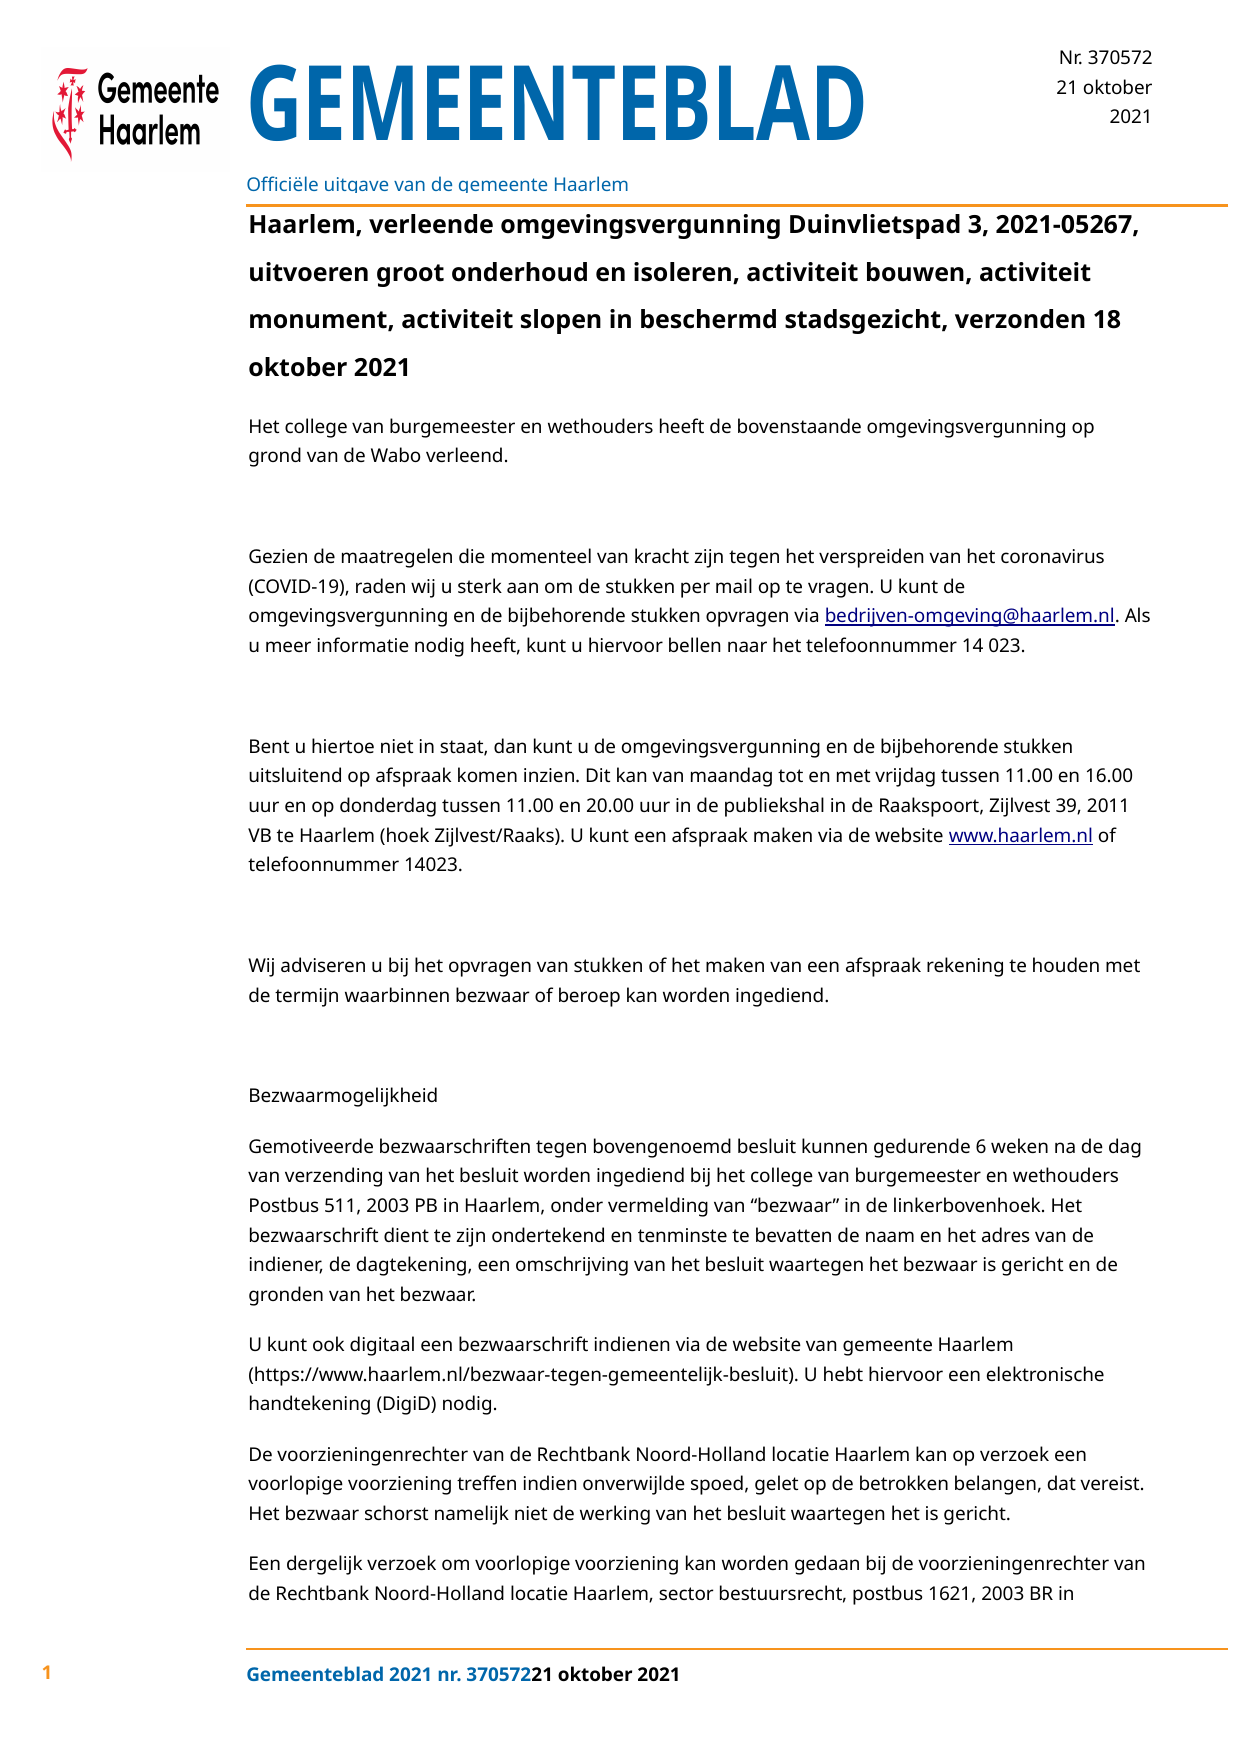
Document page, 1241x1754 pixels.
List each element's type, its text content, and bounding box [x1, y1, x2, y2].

text U kunt ook digitaal een bezwaarschrift indienen via de website van gemeente Haarlem (https://www.haarlem.nl/bezwaar-tegen-gemeentelijk-besluit). U hebt hiervoor een elektronische handtekening (DigiD) nodig. [248, 1331, 1152, 1416]
text De voorzieningenrechter van de Rechtbank Noord-Holland locatie Haarlem kan op verzoek een voorlopige voorziening treffen indien onverwijlde spoed, gelet op de betrokken belangen, dat vereist. Het bezwaar schorst namelijk niet de werking van het besluit waartegen het is gericht. [248, 1441, 1152, 1526]
text Bezwaarmogelijkheid [248, 1083, 1152, 1108]
text Gezien de maatregelen die momenteel van kracht zijn tegen het verspreiden van het coronavirus (COVID-19), raden wij u sterk aan om de stukken per mail op te vragen. U kunt de omgevingsvergunning en de bijbehorende stukken opvragen via bedrijven-omgeving@haarlem.nl. Als u meer informatie nodig heeft, kunt u hiervoor bellen naar het telefoonnummer 14 023. [248, 543, 1152, 658]
text Gemotiveerde bezwaarschriften tegen bovengenoemd besluit kunnen gedurende 6 weken na de dag van verzending van het besluit worden ingediend bij het college van burgemeester en wethouders Postbus 511, 2003 PB in Haarlem, onder vermelding van “bezwaar” in de linkerbovenhoek. Het bezwaarschrift dient te zijn ondertekend en tenminste te bevatten de naam en het adres van de indiener, de dagtekening, een omschrijving van het besluit waartegen het bezwaar is gericht en de gronden van het bezwaar. [248, 1133, 1152, 1307]
text Het college van burgemeester en wethouders heeft de bovenstaande omgevingsvergunning op grond van de Wabo verleend. [248, 413, 1152, 468]
picture [41, 47, 231, 172]
text Haarlem, verleende omgevingsvergunning Duinvlietspad 3, 2021-05267, uitvoeren groot onderhoud en isoleren, activiteit bouwen, activiteit monument, activiteit slopen in beschermd stadsgezicht, verzonden 18 oktober 2021 [248, 207, 1152, 384]
text Bent u hiertoe niet in staat, dan kunt u de omgevingsvergunning en de bijbehorende stukken uitsluitend op afspraak komen inzien. Dit kan van maandag tot en met vrijdag tussen 11.00 en 16.00 uur en op donderdag tussen 11.00 en 20.00 uur in de publiekshal in de Raakspoort, Zijlvest 39, 2011 VB te Haarlem (hoek Zijlvest/Raaks). U kunt een afspraak maken via de website www.haarlem.nl of telefoonnummer 14023. [248, 733, 1152, 877]
text Wij adviseren u bij het opvragen van stukken of het maken van een afspraak rekening te houden met de termijn waarbinnen bezwaar of beroep kan worden ingediend. [248, 952, 1152, 1008]
text Een dergelijk verzoek om voorlopige voorziening kan worden gedaan bij de voorzieningenrechter van de Rechtbank Noord-Holland locatie Haarlem, sector bestuursrecht, postbus 1621, 2003 BR in [248, 1551, 1152, 1606]
